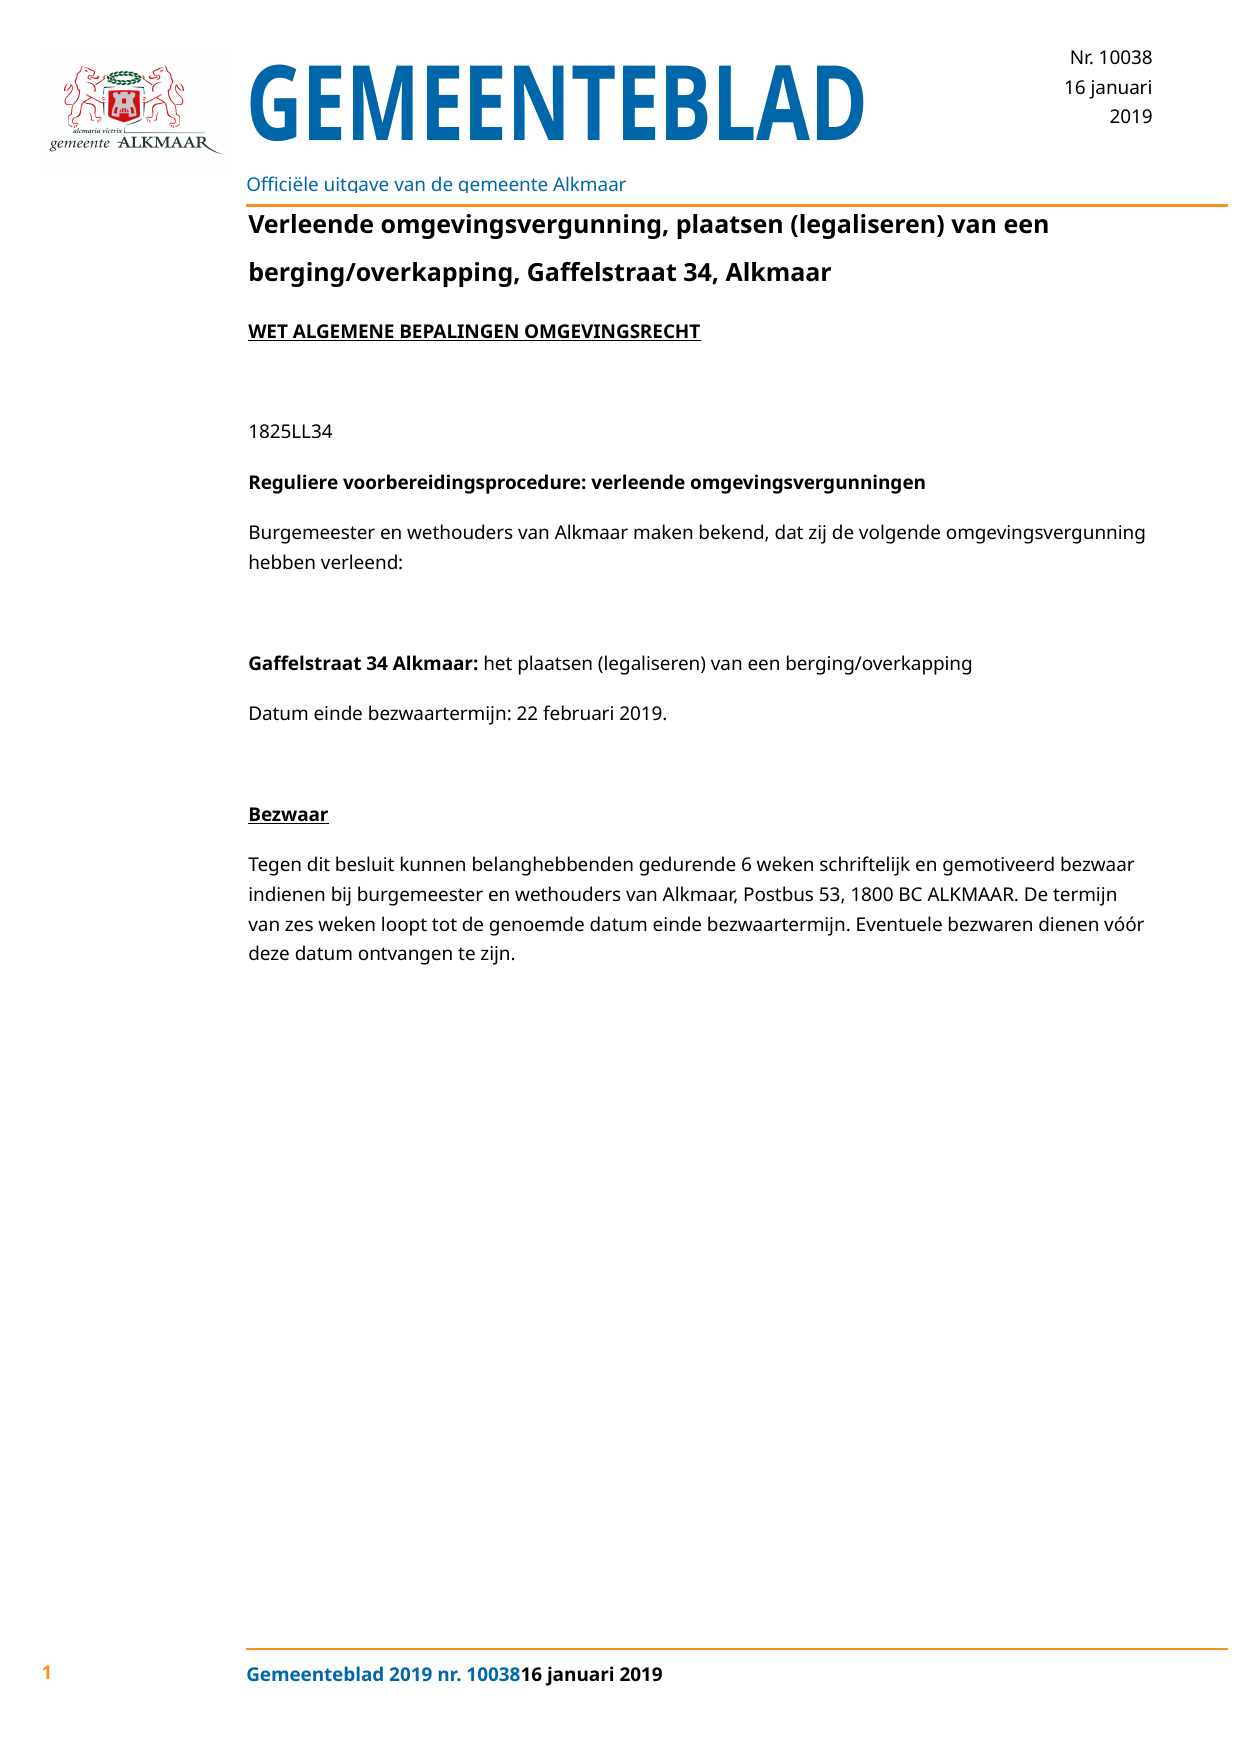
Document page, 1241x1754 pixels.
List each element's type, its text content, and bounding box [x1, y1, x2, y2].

text Reguliere voorbereidingsprocedure: verleende omgevingsvergunningen [248, 469, 1152, 495]
text Datum einde bezwaartermijn: 22 februari 2019. [248, 700, 1152, 726]
text WET ALGEMENE BEPALINGEN OMGEVINGSRECHT [248, 318, 1152, 344]
text Burgemeester en wethouders van Alkmaar maken bekend, dat zij de volgende omgevingsvergunning hebben verleend: [248, 519, 1152, 575]
text Gaffelstraat 34 Alkmaar: het plaatsen (legaliseren) van een berging/overkapping [248, 650, 1152, 676]
text 1825LL34 [248, 419, 1152, 444]
text Tegen dit besluit kunnen belanghebbenden gedurende 6 weken schriftelijk en gemotiveerd bezwaar indienen bij burgemeester en wethouders van Alkmaar, Postbus 53, 1800 BC ALKMAAR. De termijn van zes weken loopt tot de genoemde datum einde bezwaartermijn. Eventuele bezwaren dienen vóór deze datum ontvangen te zijn. [248, 852, 1152, 966]
text Bezwaar [248, 801, 1152, 827]
picture [41, 47, 231, 172]
text Verleende omgevingsvergunning, plaatsen (legaliseren) van een berging/overkapping, Gaffelstraat 34, Alkmaar [248, 207, 1152, 288]
